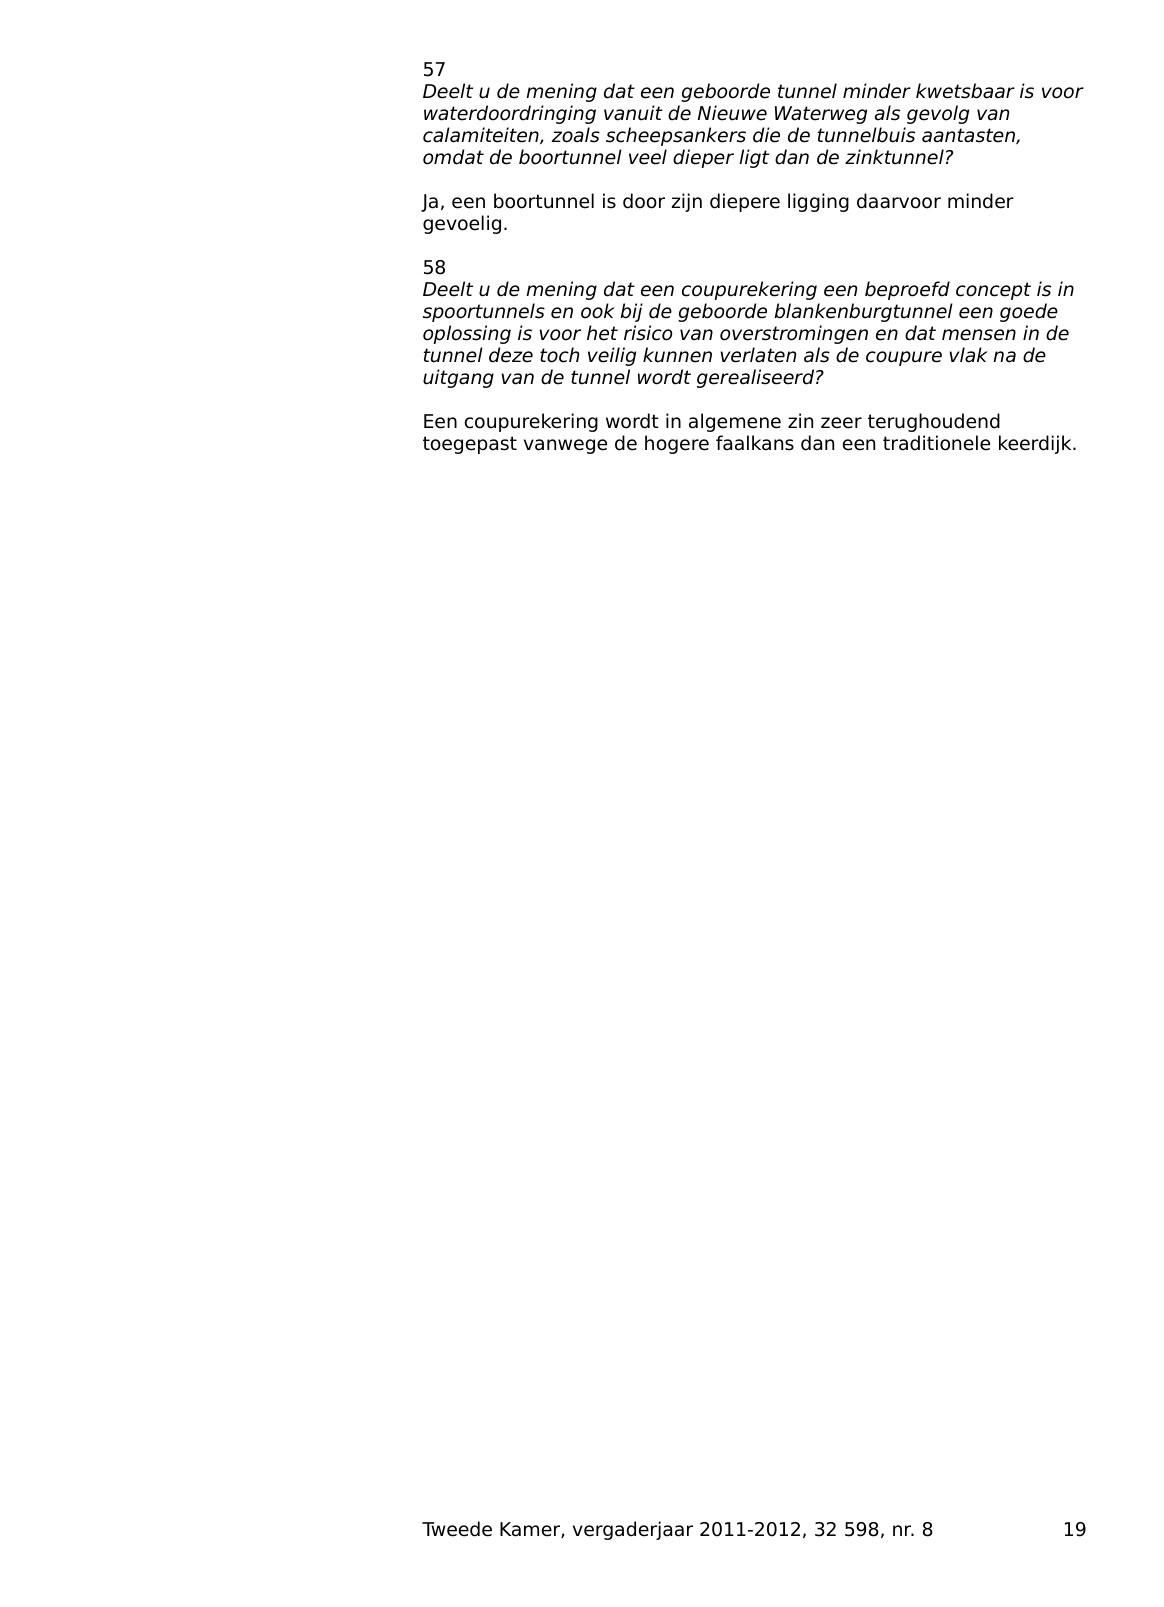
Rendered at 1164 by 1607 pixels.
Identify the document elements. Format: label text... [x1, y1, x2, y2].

text Ja, een boortunnel is door zijn diepere ligging daarvoor minder gevoelig. [422, 191, 1087, 235]
text Deelt u de mening dat een geboorde tunnel minder kwetsbaar is voor waterdoordringing vanuit de Nieuwe Waterweg als gevolg van calamiteiten, zoals scheepsankers die de tunnelbuis aantasten, omdat de boortunnel veel dieper ligt dan de zinktunnel? [422, 81, 1087, 169]
text 58 [422, 257, 1087, 279]
text 57 [422, 59, 1087, 81]
text Een coupurekering wordt in algemene zin zeer terughoudend toegepast vanwege de hogere faalkans dan een traditionele keerdijk. [422, 411, 1087, 455]
text Deelt u de mening dat een coupurekering een beproefd concept is in spoortunnels en ook bij de geboorde blankenburgtunnel een goede oplossing is voor het risico van overstromingen en dat mensen in de tunnel deze toch veilig kunnen verlaten als de coupure vlak na de uitgang van de tunnel wordt gerealiseerd? [422, 279, 1087, 389]
